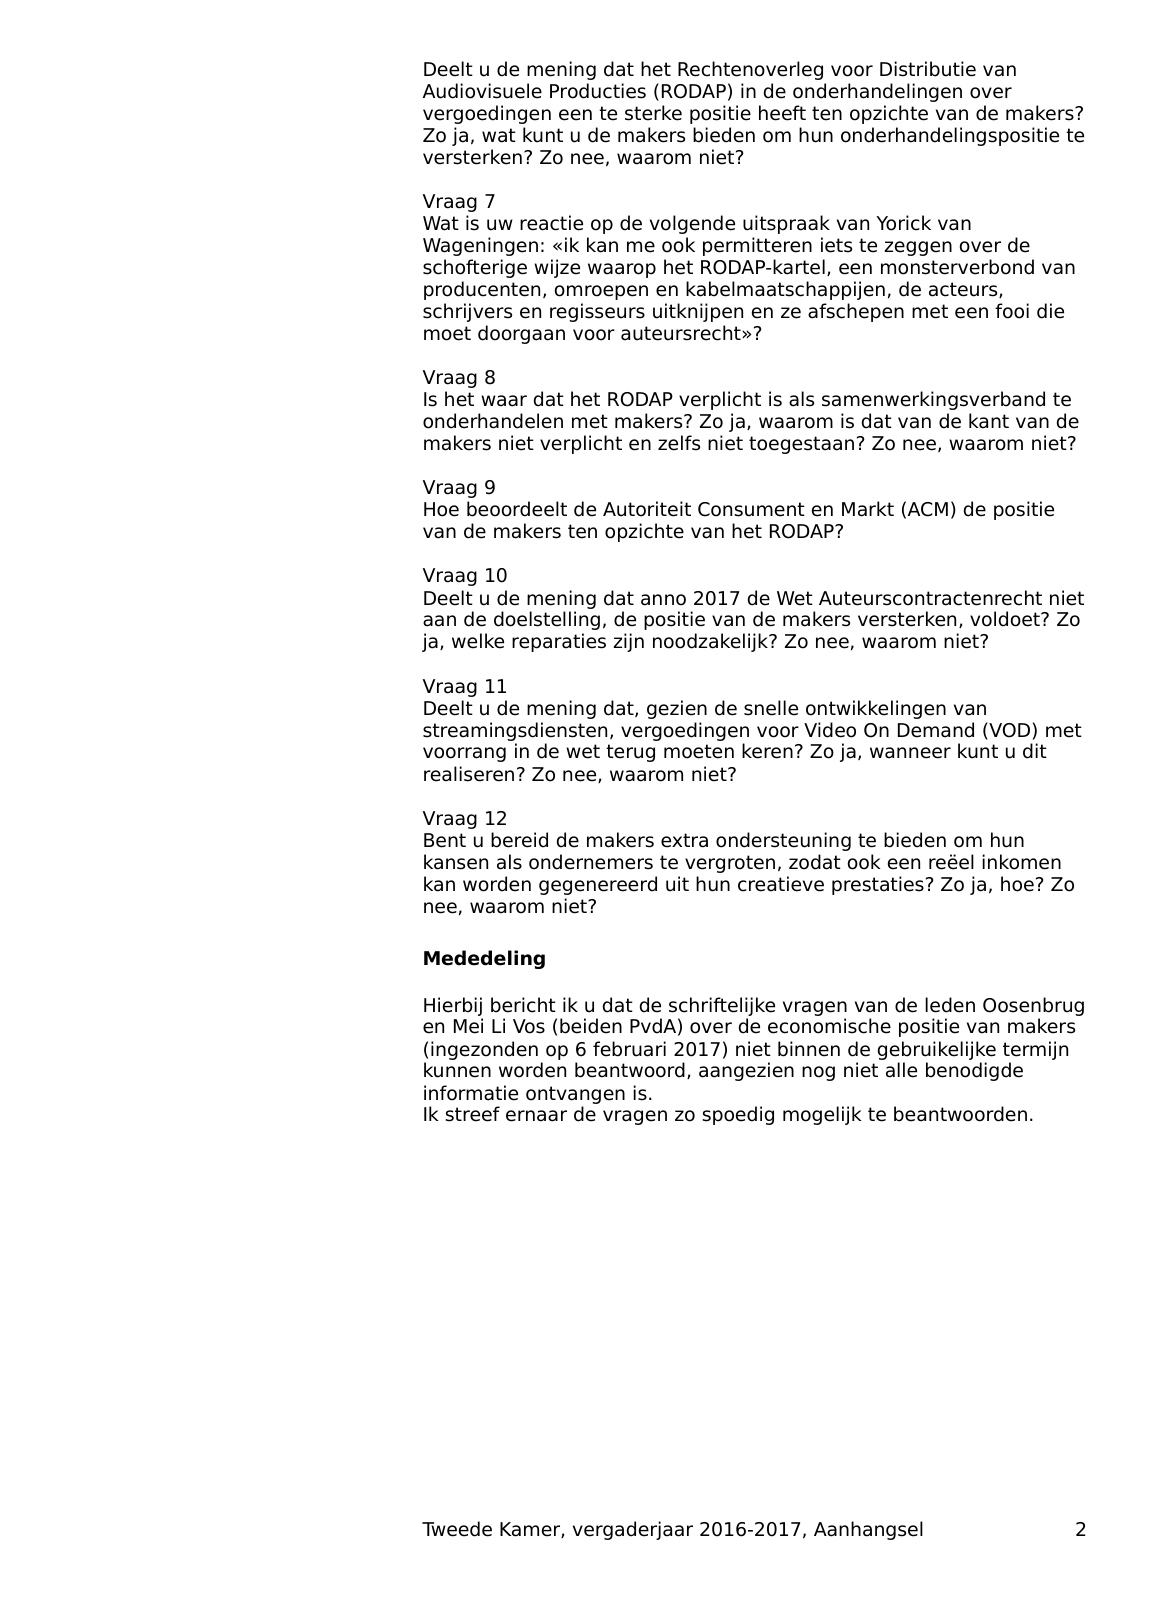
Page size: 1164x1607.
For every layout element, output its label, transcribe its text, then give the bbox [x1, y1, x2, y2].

text Vraag 9 [422, 477, 1087, 499]
text Deelt u de mening dat anno 2017 de Wet Auteurscontractenrecht niet aan de doelstelling, de positie van de makers versterken, voldoet? Zo ja, welke reparaties zijn noodzakelijk? Zo nee, waarom niet? [422, 587, 1087, 653]
text Vraag 7 [422, 191, 1087, 213]
text Vraag 8 [422, 367, 1087, 389]
text Is het waar dat het RODAP verplicht is als samenwerkingsverband te onderhandelen met makers? Zo ja, waarom is dat van de kant van de makers niet verplicht en zelfs niet toegestaan? Zo nee, waarom niet? [422, 389, 1087, 455]
text Vraag 10 [422, 565, 1087, 587]
subtitle Mededeling [422, 947, 1087, 969]
text Ik streef ernaar de vragen zo spoedig mogelijk te beantwoorden. [422, 1104, 1087, 1126]
text Vraag 12 [422, 808, 1087, 829]
text Deelt u de mening dat, gezien de snelle ontwikkelingen van streamingsdiensten, vergoedingen voor Video On Demand (VOD) met voorrang in de wet terug moeten keren? Zo ja, wanneer kunt u dit realiseren? Zo nee, waarom niet? [422, 697, 1087, 785]
text Wat is uw reactie op de volgende uitspraak van Yorick van Wageningen: «ik kan me ook permitteren iets te zeggen over de schofterige wijze waarop het RODAP-kartel, een monsterverbond van producenten, omroepen en kabelmaatschappijen, de acteurs, schrijvers en regisseurs uitknijpen en ze afschepen met een fooi die moet doorgaan voor auteursrecht»? [422, 213, 1087, 345]
text Hoe beoordeelt de Autoriteit Consument en Markt (ACM) de positie van de makers ten opzichte van het RODAP? [422, 499, 1087, 543]
text Hierbij bericht ik u dat de schriftelijke vragen van de leden Oosenbrug en Mei Li Vos (beiden PvdA) over de economische positie van makers (ingezonden op 6 februari 2017) niet binnen de gebruikelijke termijn kunnen worden beantwoord, aangezien nog niet alle benodigde informatie ontvangen is. [422, 994, 1087, 1104]
text Bent u bereid de makers extra ondersteuning te bieden om hun kansen als ondernemers te vergroten, zodat ook een reëel inkomen kan worden gegenereerd uit hun creatieve prestaties? Zo ja, hoe? Zo nee, waarom niet? [422, 829, 1087, 917]
text Vraag 11 [422, 676, 1087, 697]
text Deelt u de mening dat het Rechtenoverleg voor Distributie van Audiovisuele Producties (RODAP) in de onderhandelingen over vergoedingen een te sterke positie heeft ten opzichte van de makers? Zo ja, wat kunt u de makers bieden om hun onderhandelingspositie te versterken? Zo nee, waarom niet? [422, 59, 1087, 169]
